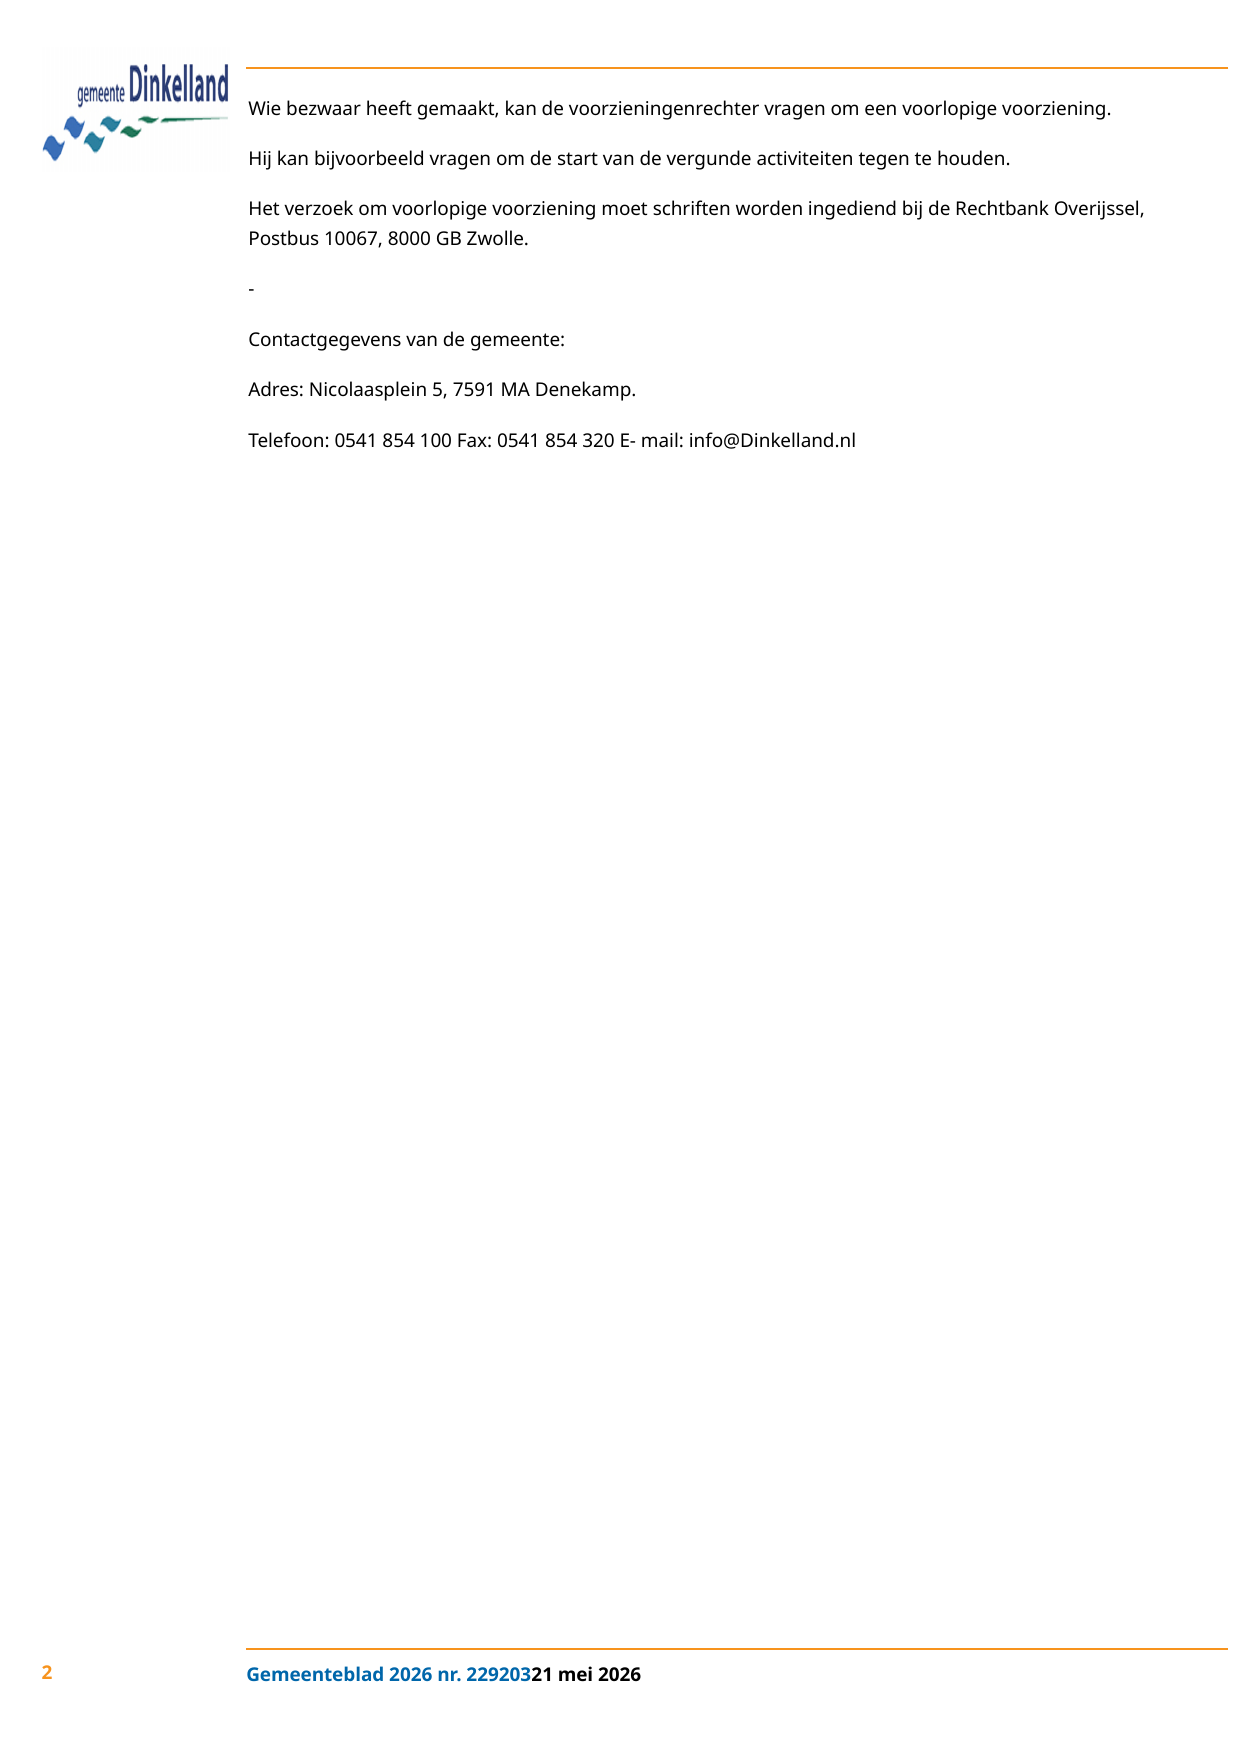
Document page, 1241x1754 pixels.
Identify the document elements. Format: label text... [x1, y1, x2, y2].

picture [41, 47, 231, 172]
text Telefoon: 0541 854 100 Fax: 0541 854 320 E- mail: info@Dinkelland.nl [248, 427, 1152, 453]
text Contactgegevens van de gemeente: [248, 326, 1152, 352]
text - [248, 276, 1152, 301]
text Het verzoek om voorlopige voorziening moet schriften worden ingediend bij de Rechtbank Overijssel, Postbus 10067, 8000 GB Zwolle. [248, 196, 1152, 251]
text Adres: Nicolaasplein 5, 7591 MA Denekamp. [248, 376, 1152, 402]
text Hij kan bijvoorbeeld vragen om de start van de vergunde activiteiten tegen te houden. [248, 145, 1152, 171]
text Wie bezwaar heeft gemaakt, kan de voorzieningenrechter vragen om een voorlopige voorziening. [248, 95, 1152, 121]
